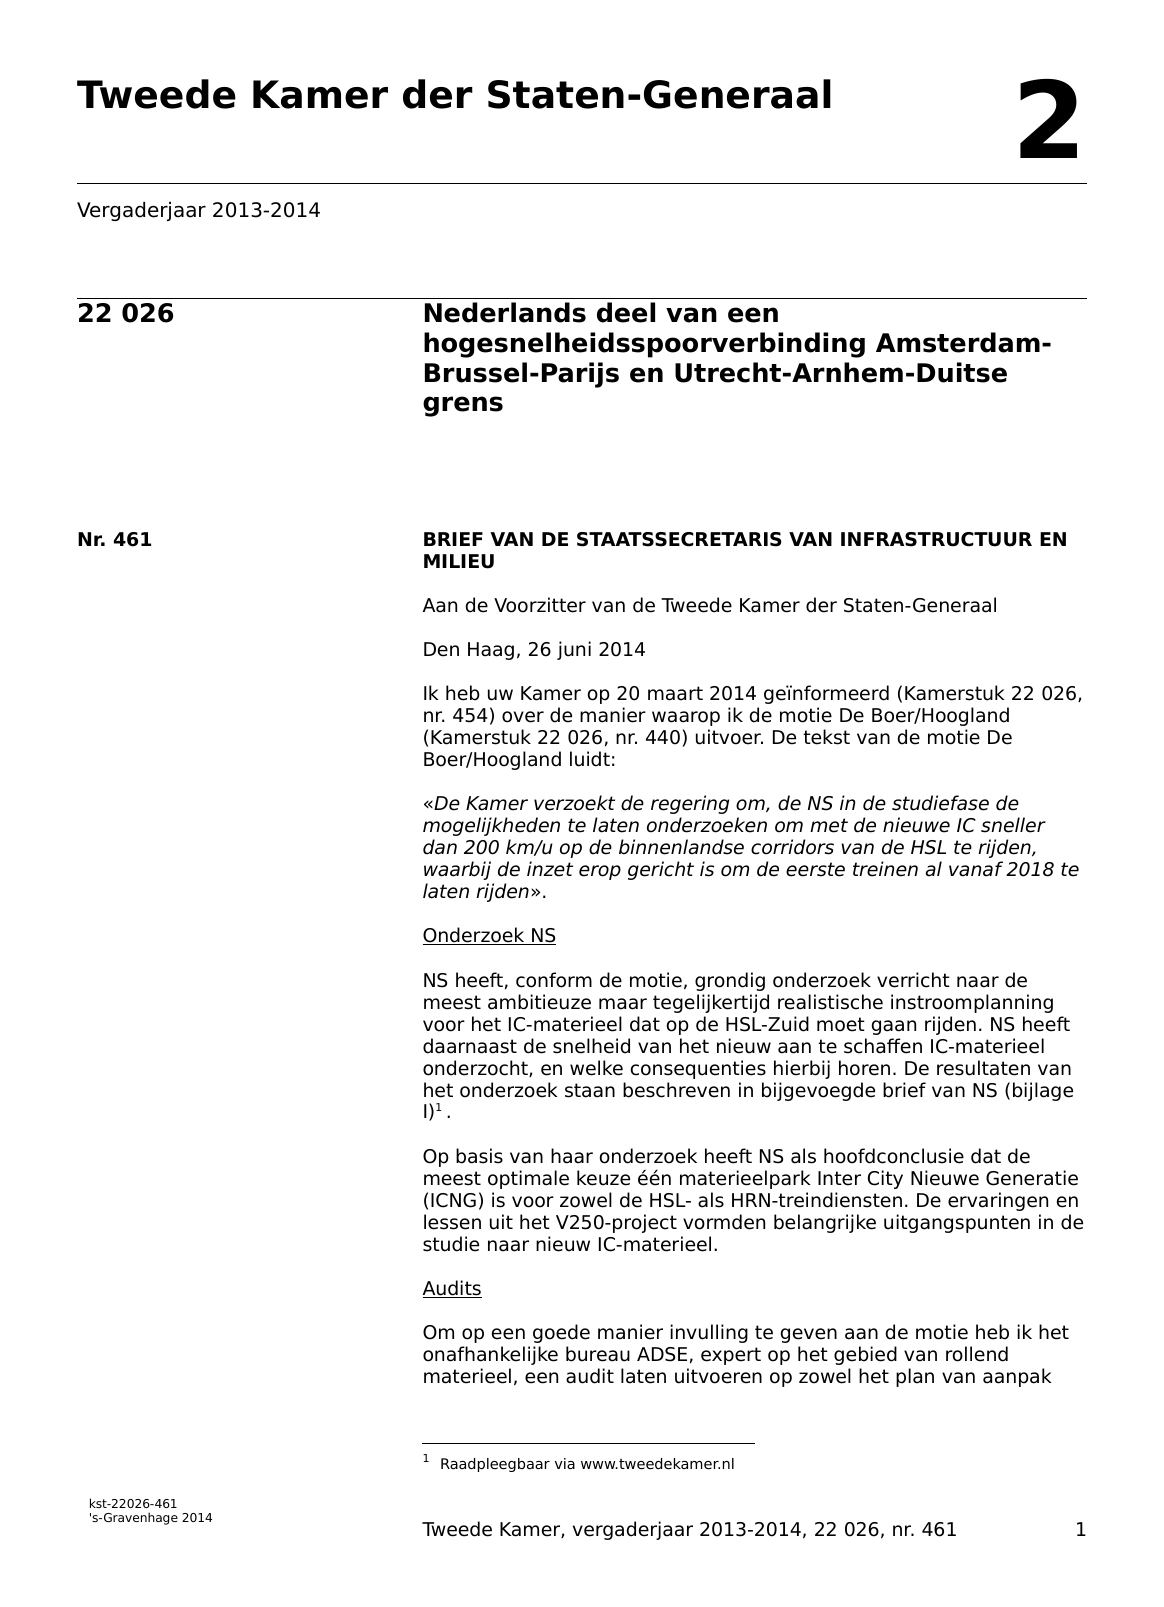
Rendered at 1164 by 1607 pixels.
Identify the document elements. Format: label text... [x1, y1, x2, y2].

text NS heeft, conform de motie, grondig onderzoek verricht naar de meest ambitieuze maar tegelijkertijd realistische instroomplanning voor het IC-materieel dat op de HSL-Zuid moet gaan rijden. NS heeft daarnaast de snelheid van het nieuw aan te schaffen IC-materieel onderzocht, en welke consequenties hierbij horen. De resultaten van het onderzoek staan beschreven in bijgevoegde brief van NS (bijlage I). [422, 969, 1087, 1123]
text Aan de Voorzitter van de Tweede Kamer der Staten-Generaal [422, 595, 1087, 617]
subtitle 22 026 Nederlands deel van een hogesnelheidsspoorverbinding Amsterdam-Brussel-Parijs en Utrecht-Arnhem-Duitse grens [77, 299, 1087, 418]
text Den Haag, 26 juni 2014 [422, 639, 1087, 661]
text Op basis van haar onderzoek heeft NS als hoofdconclusie dat de meest optimale keuze één materieelpark Inter City Nieuwe Generatie (ICNG) is voor zowel de HSL- als HRN-treindiensten. De ervaringen en lessen uit het V250-project vormden belangrijke uitgangspunten in de studie naar nieuw IC-materieel. [422, 1146, 1087, 1256]
text «De Kamer verzoekt de regering om, de NS in de studiefase de mogelijkheden te laten onderzoeken om met de nieuwe IC sneller dan 200 km/u op de binnenlandse corridors van de HSL te rijden, waarbij de inzet erop gericht is om de eerste treinen al vanaf 2018 te laten rijden». [422, 793, 1087, 903]
text Raadpleegbaar via www.tweedekamer.nl [422, 1452, 1087, 1474]
subtitle Onderzoek NS [422, 925, 1087, 947]
text Ik heb uw Kamer op 20 maart 2014 geïnformeerd (Kamerstuk 22 026, nr. 454) over de manier waarop ik de motie De Boer/Hoogland (Kamerstuk 22 026, nr. 440) uitvoer. De tekst van de motie De Boer/Hoogland luidt: [422, 683, 1087, 771]
table_cell Vergaderjaar 2013-2014 [77, 184, 1087, 298]
text kst-22026-461 [88, 1497, 323, 1511]
table_header Tweede Kamer der Staten-Generaal [77, 59, 886, 183]
table_header 2 [886, 59, 1087, 183]
text Om op een goede manier invulling te geven aan de motie heb ik het onafhankelijke bureau ADSE, expert op het gebied van rollend materieel, een audit laten uitvoeren op zowel het plan van aanpak [422, 1322, 1087, 1388]
text 's-Gravenhage 2014 [88, 1511, 323, 1525]
subtitle Audits [422, 1278, 1087, 1300]
subtitle Nr. 461 BRIEF VAN DE STAATSSECRETARIS VAN INFRASTRUCTUUR EN MILIEU [77, 529, 1087, 573]
